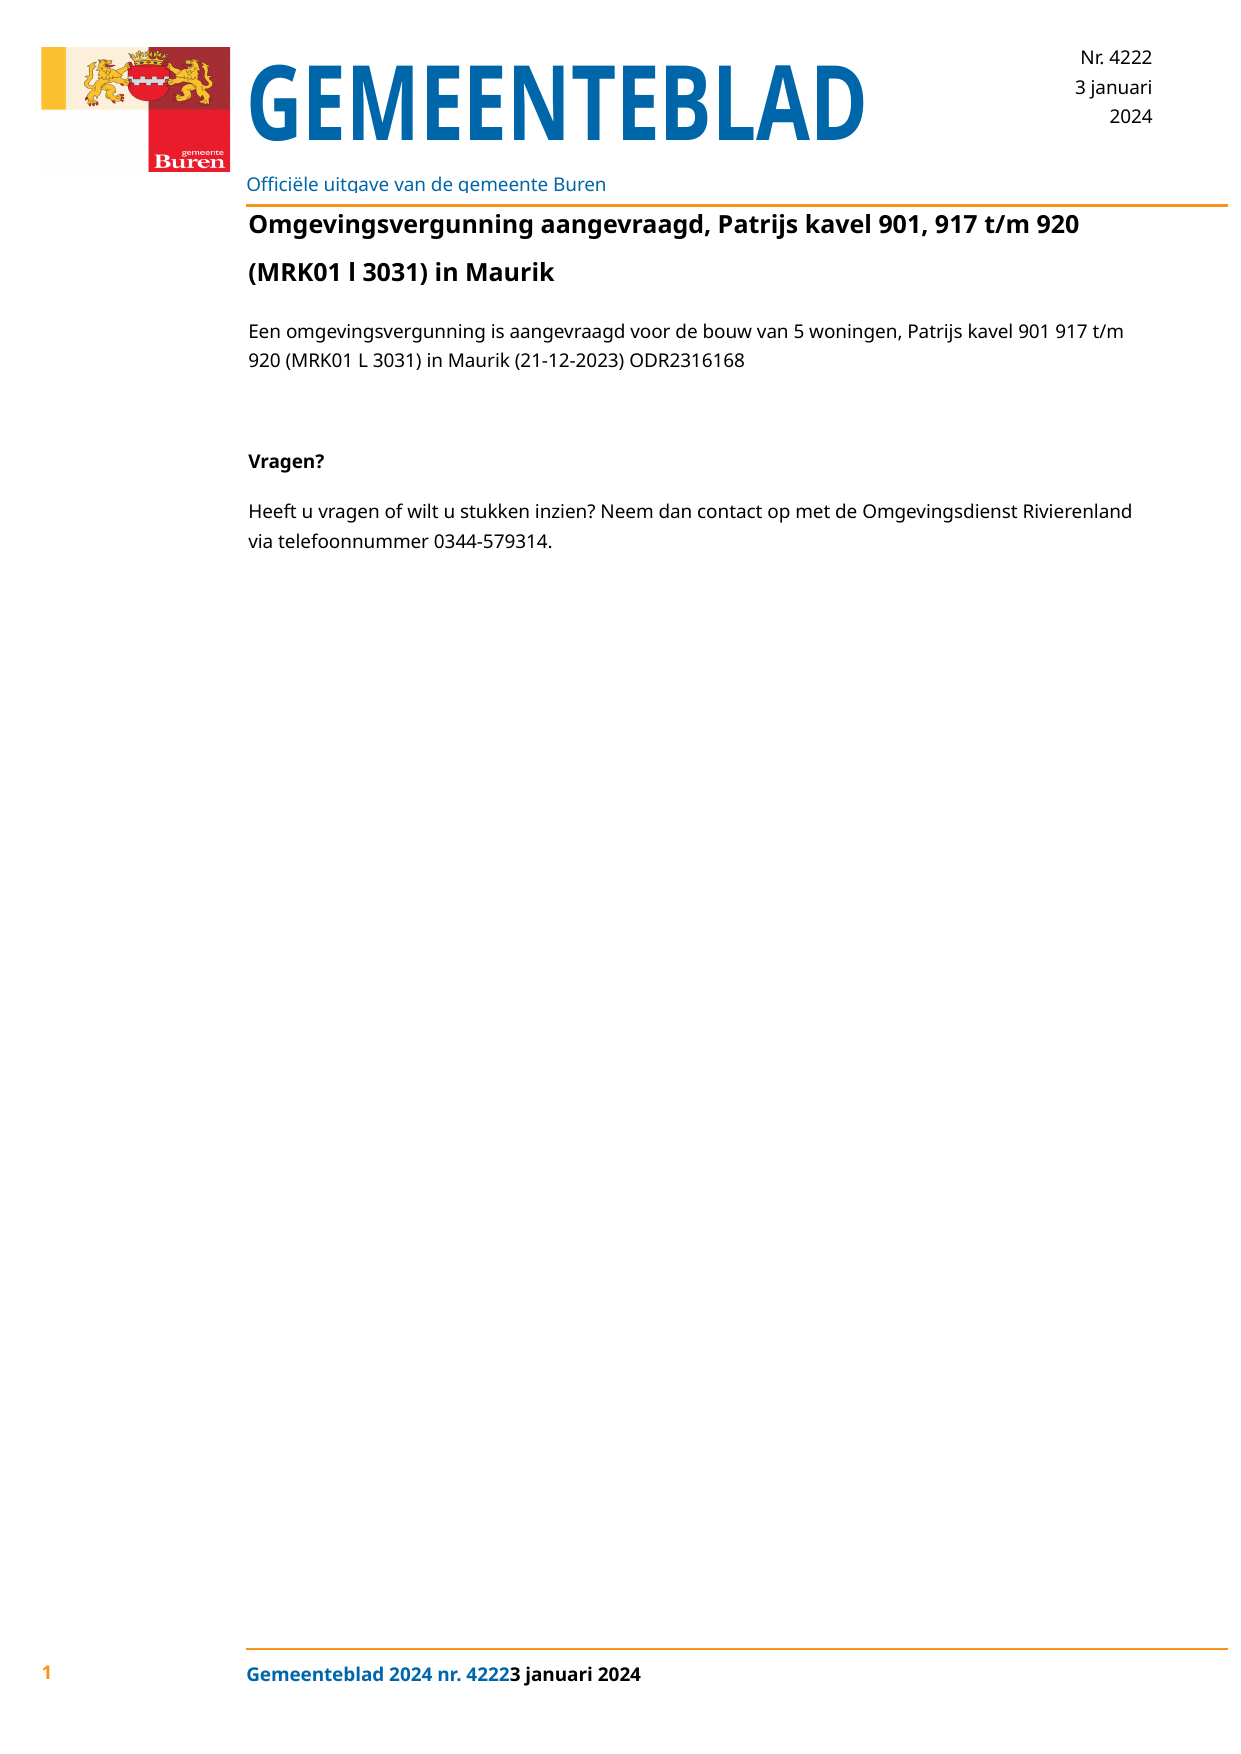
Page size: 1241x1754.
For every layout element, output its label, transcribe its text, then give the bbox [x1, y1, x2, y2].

text Vragen? [248, 448, 1152, 474]
text Een omgevingsvergunning is aangevraagd voor de bouw van 5 woningen, Patrijs kavel 901 917 t/m 920 (MRK01 L 3031) in Maurik (21-12-2023) ODR2316168 [248, 318, 1152, 373]
picture [41, 47, 231, 172]
text Heeft u vragen of wilt u stukken inzien? Neem dan contact op met de Omgevingsdienst Rivierenland via telefoonnummer 0344-579314. [248, 499, 1152, 554]
text Omgevingsvergunning aangevraagd, Patrijs kavel 901, 917 t/m 920 (MRK01 l 3031) in Maurik [248, 207, 1152, 288]
